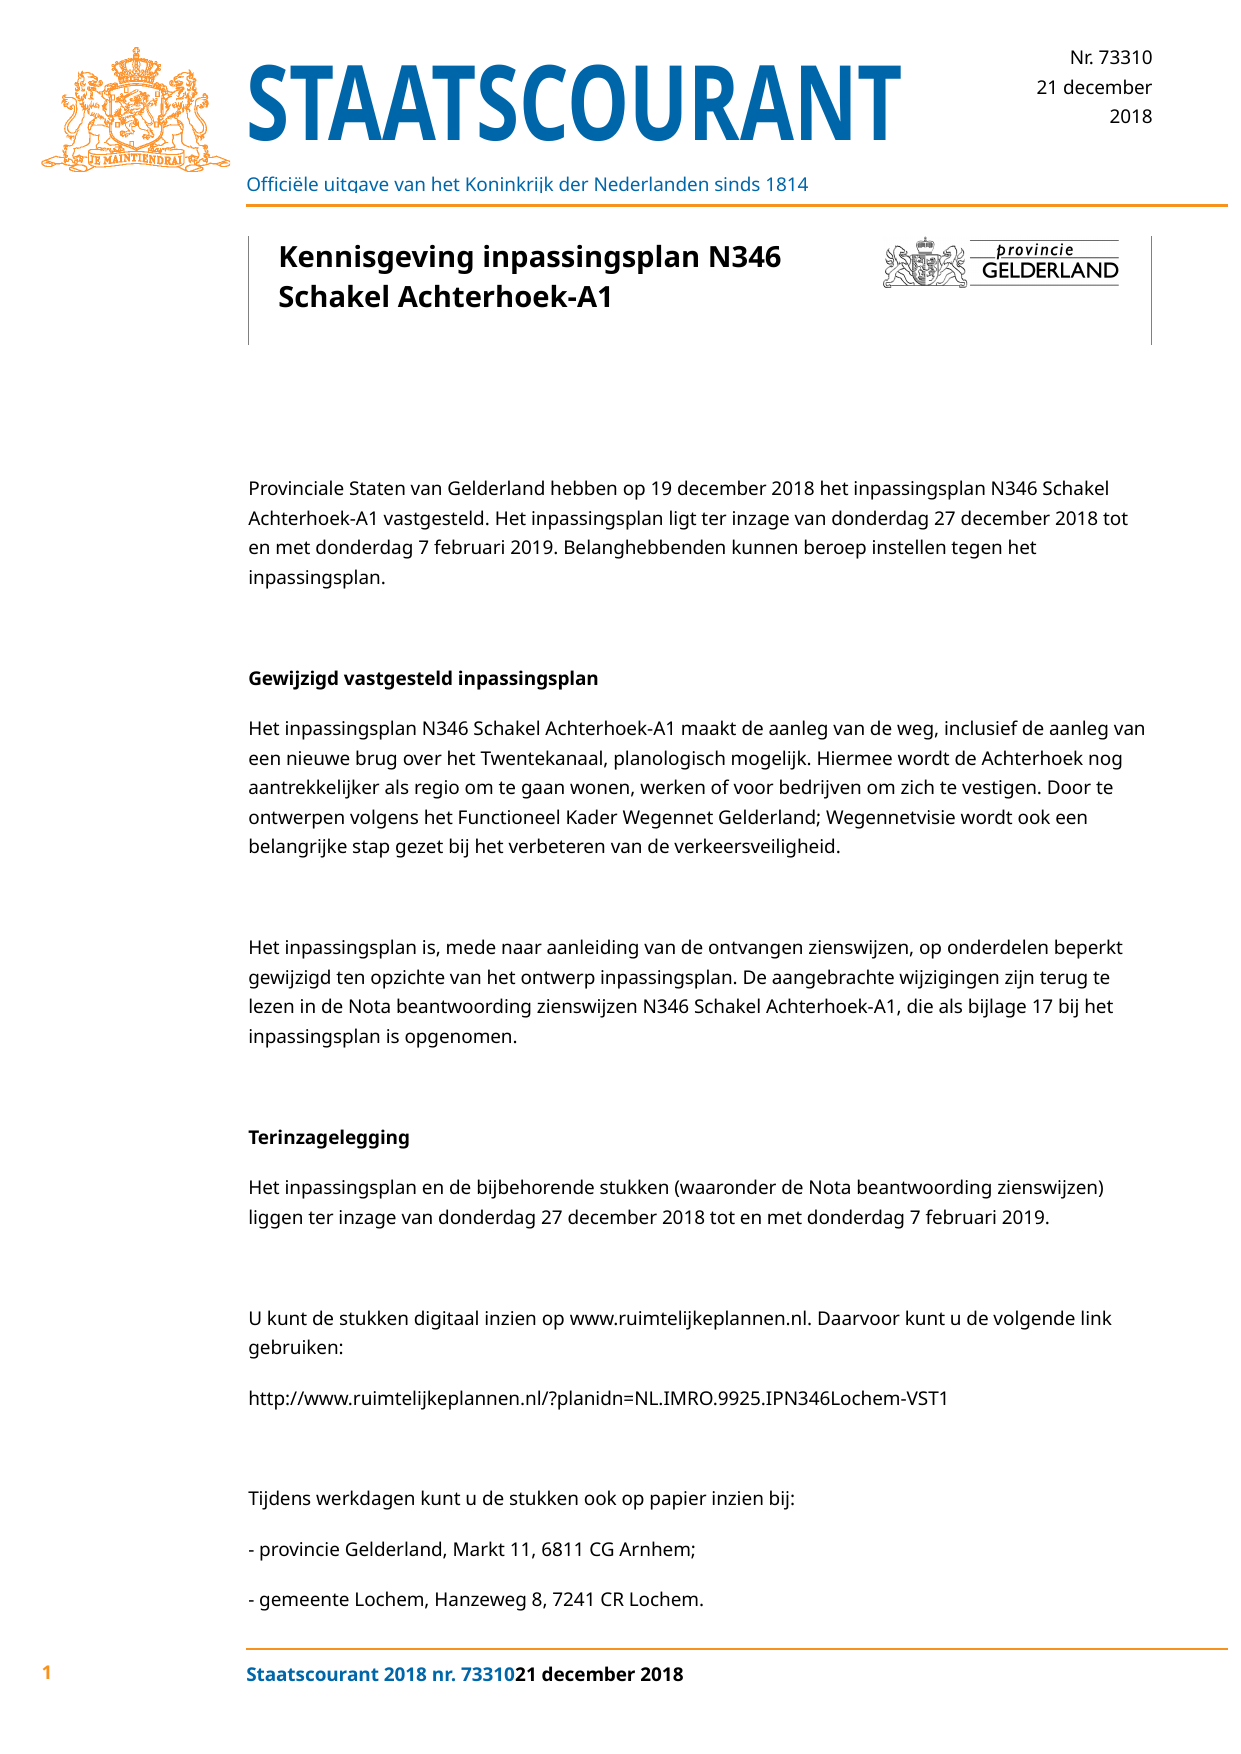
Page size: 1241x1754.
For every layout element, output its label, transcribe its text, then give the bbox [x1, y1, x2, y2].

table_header [850, 236, 1151, 345]
text Provinciale Staten van Gelderland hebben op 19 december 2018 het inpassingsplan N346 Schakel Achterhoek-A1 vastgesteld. Het inpassingsplan ligt ter inzage van donderdag 27 december 2018 tot en met donderdag 7 februari 2019. Belanghebbenden kunnen beroep instellen tegen het inpassingsplan. [248, 475, 1152, 589]
table_header Kennisgeving inpassingsplan N346 Schakel Achterhoek-A1 [249, 236, 850, 345]
text http://www.ruimtelijkeplannen.nl/?planidn=NL.IMRO.9925.IPN346Lochem-VST1 [248, 1385, 1152, 1410]
text Gewijzigd vastgesteld inpassingsplan [248, 665, 1152, 690]
text U kunt de stukken digitaal inzien op www.ruimtelijkeplannen.nl. Daarvoor kunt u de volgende link gebruiken: [248, 1305, 1152, 1360]
text Tijdens werkdagen kunt u de stukken ook op papier inzien bij: [248, 1486, 1152, 1511]
text Het inpassingsplan N346 Schakel Achterhoek-A1 maakt de aanleg van de weg, inclusief de aanleg van een nieuwe brug over het Twentekanaal, planologisch mogelijk. Hiermee wordt de Achterhoek nog aantrekkelijker als regio om te gaan wonen, werken of voor bedrijven om zich te vestigen. Door te ontwerpen volgens het Functioneel Kader Wegennet Gelderland; Wegennetvisie wordt ook een belangrijke stap gezet bij het verbeteren van de verkeersveiligheid. [248, 715, 1152, 859]
text Het inpassingsplan en de bijbehorende stukken (waaronder de Nota beantwoording zienswijzen) liggen ter inzage van donderdag 27 december 2018 tot en met donderdag 7 februari 2019. [248, 1174, 1152, 1229]
picture [882, 236, 1119, 290]
text - provincie Gelderland, Markt 11, 6811 CG Arnhem; [248, 1536, 1152, 1562]
text Terinzagelegging [248, 1124, 1152, 1149]
text - gemeente Lochem, Hanzeweg 8, 7241 CR Lochem. [248, 1586, 1152, 1612]
text Het inpassingsplan is, mede naar aanleiding van de ontvangen zienswijzen, op onderdelen beperkt gewijzigd ten opzichte van het ontwerp inpassingsplan. De aangebrachte wijzigingen zijn terug te lezen in de Nota beantwoording zienswijzen N346 Schakel Achterhoek-A1, die als bijlage 17 bij het inpassingsplan is opgenomen. [248, 934, 1152, 1049]
picture [41, 47, 231, 172]
